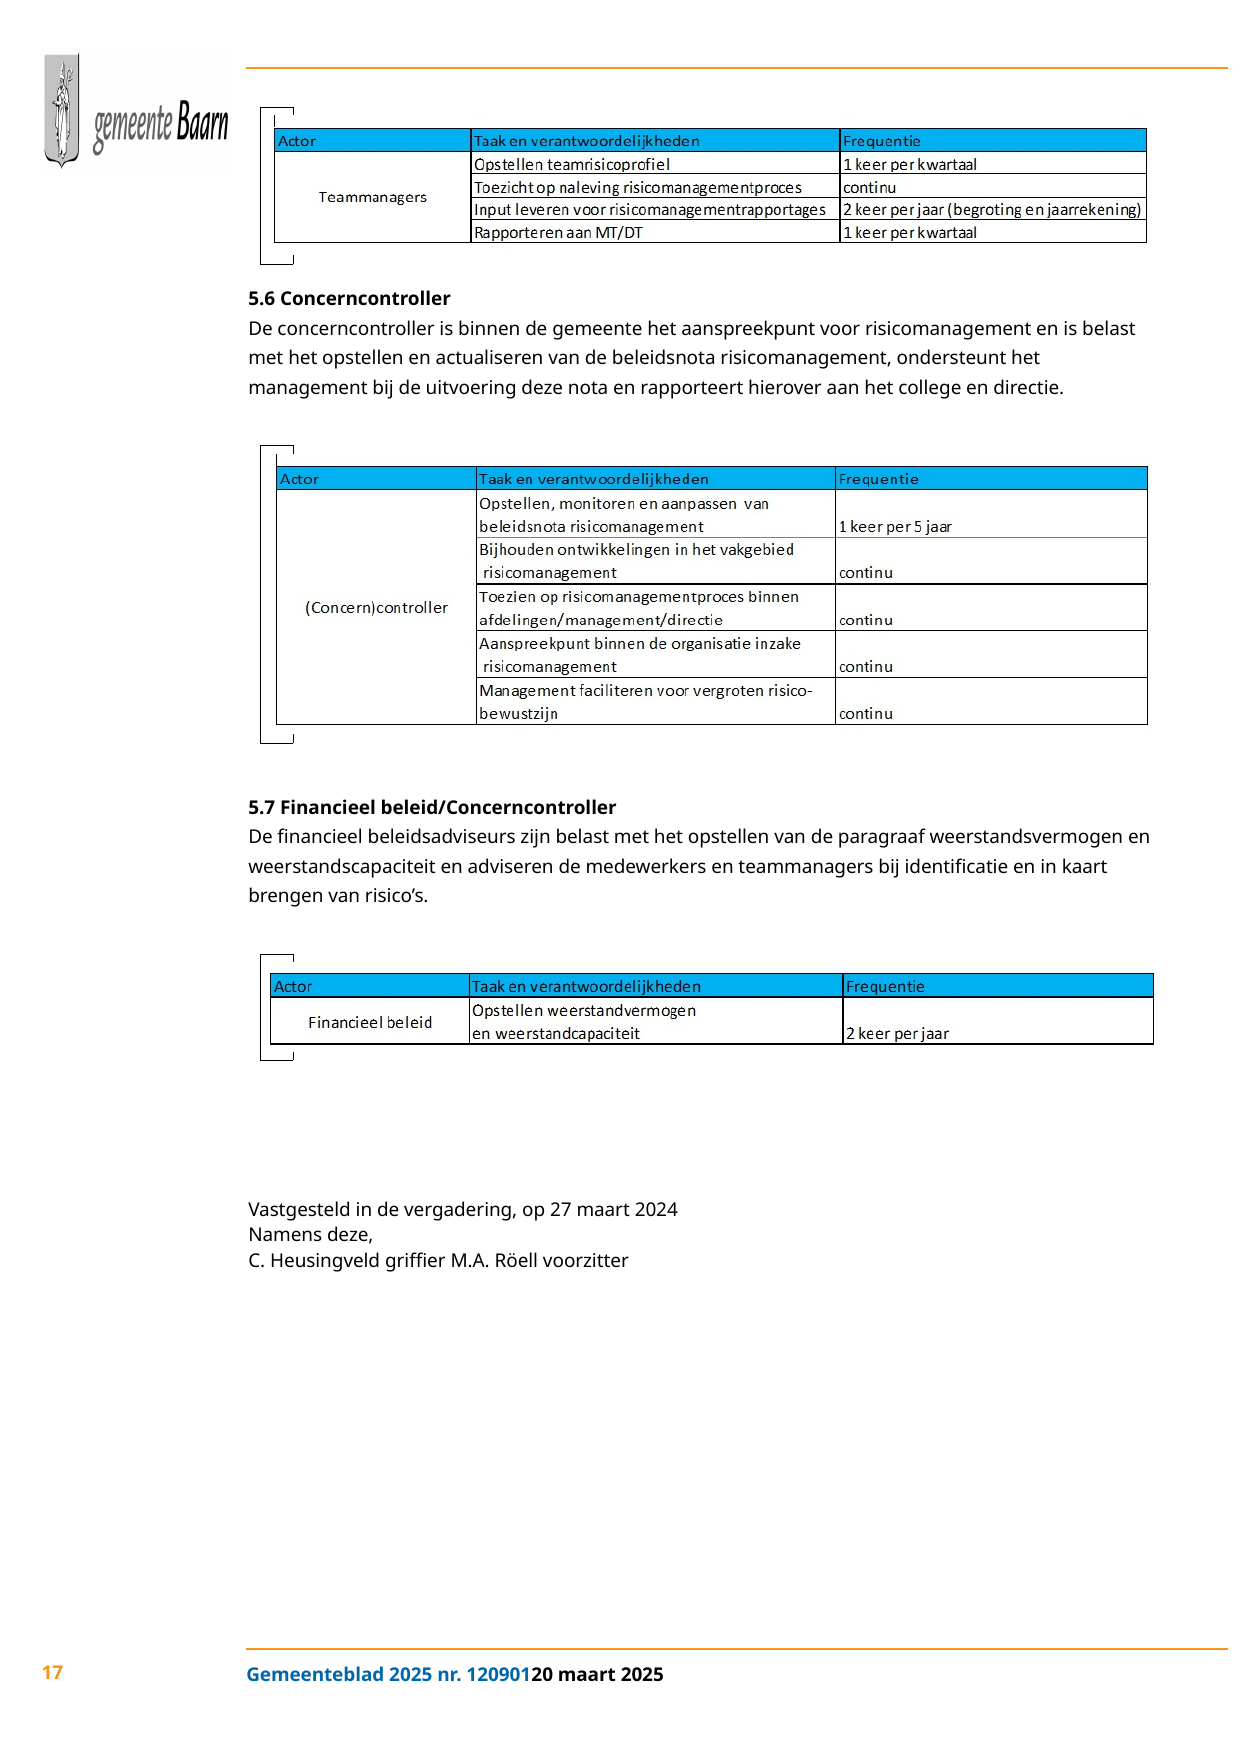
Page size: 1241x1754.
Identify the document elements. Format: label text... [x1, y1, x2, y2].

picture [268, 962, 1155, 1052]
text 5.6 Concerncontroller [248, 285, 1152, 311]
text De concerncontroller is binnen de gemeente het aanspreekpunt voor risicomanagement en is belast met het opstellen en actualiseren van de beleidsnota risicomanagement, ondersteunt het management bij de uitvoering deze nota en rapporteert hierover aan het college en directie. [248, 315, 1152, 400]
text C. Heusingveld griffier M.A. Röell voorzitter [248, 1247, 1152, 1273]
picture [268, 454, 1155, 734]
text Vastgesteld in de vergadering, op 27 maart 2024 [248, 1196, 1152, 1222]
picture [268, 115, 1155, 255]
text 5.7 Financieel beleid/Concerncontroller [248, 794, 1152, 819]
text Namens deze, [248, 1222, 1152, 1247]
text De financieel beleidsadviseurs zijn belast met het opstellen van de paragraaf weerstandsvermogen en weerstandscapaciteit en adviseren de medewerkers en teammanagers bij identificatie en in kaart brengen van risico’s. [248, 823, 1152, 908]
picture [41, 47, 231, 172]
